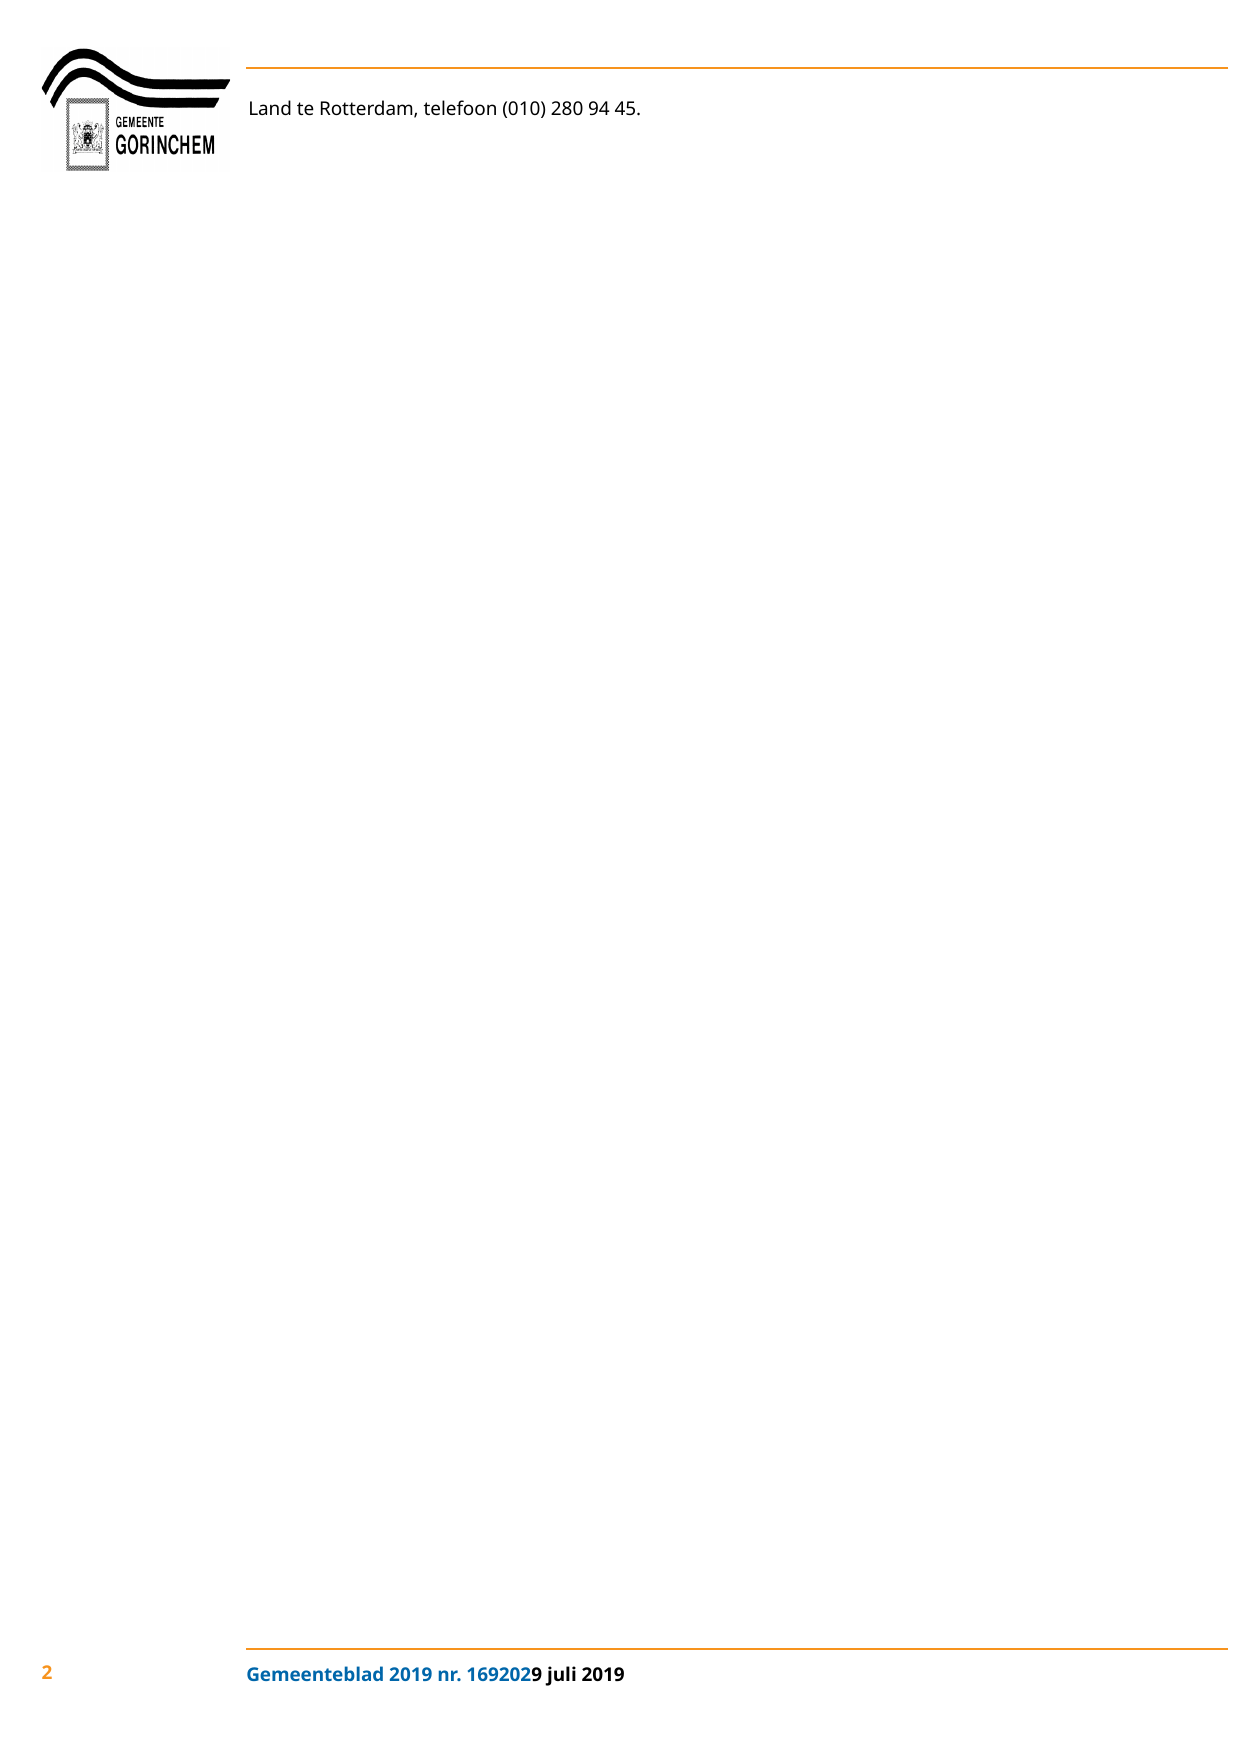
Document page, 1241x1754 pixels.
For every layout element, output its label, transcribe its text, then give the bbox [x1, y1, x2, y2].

text Land te Rotterdam, telefoon (010) 280 94 45. [248, 95, 1152, 121]
picture [41, 47, 231, 172]
